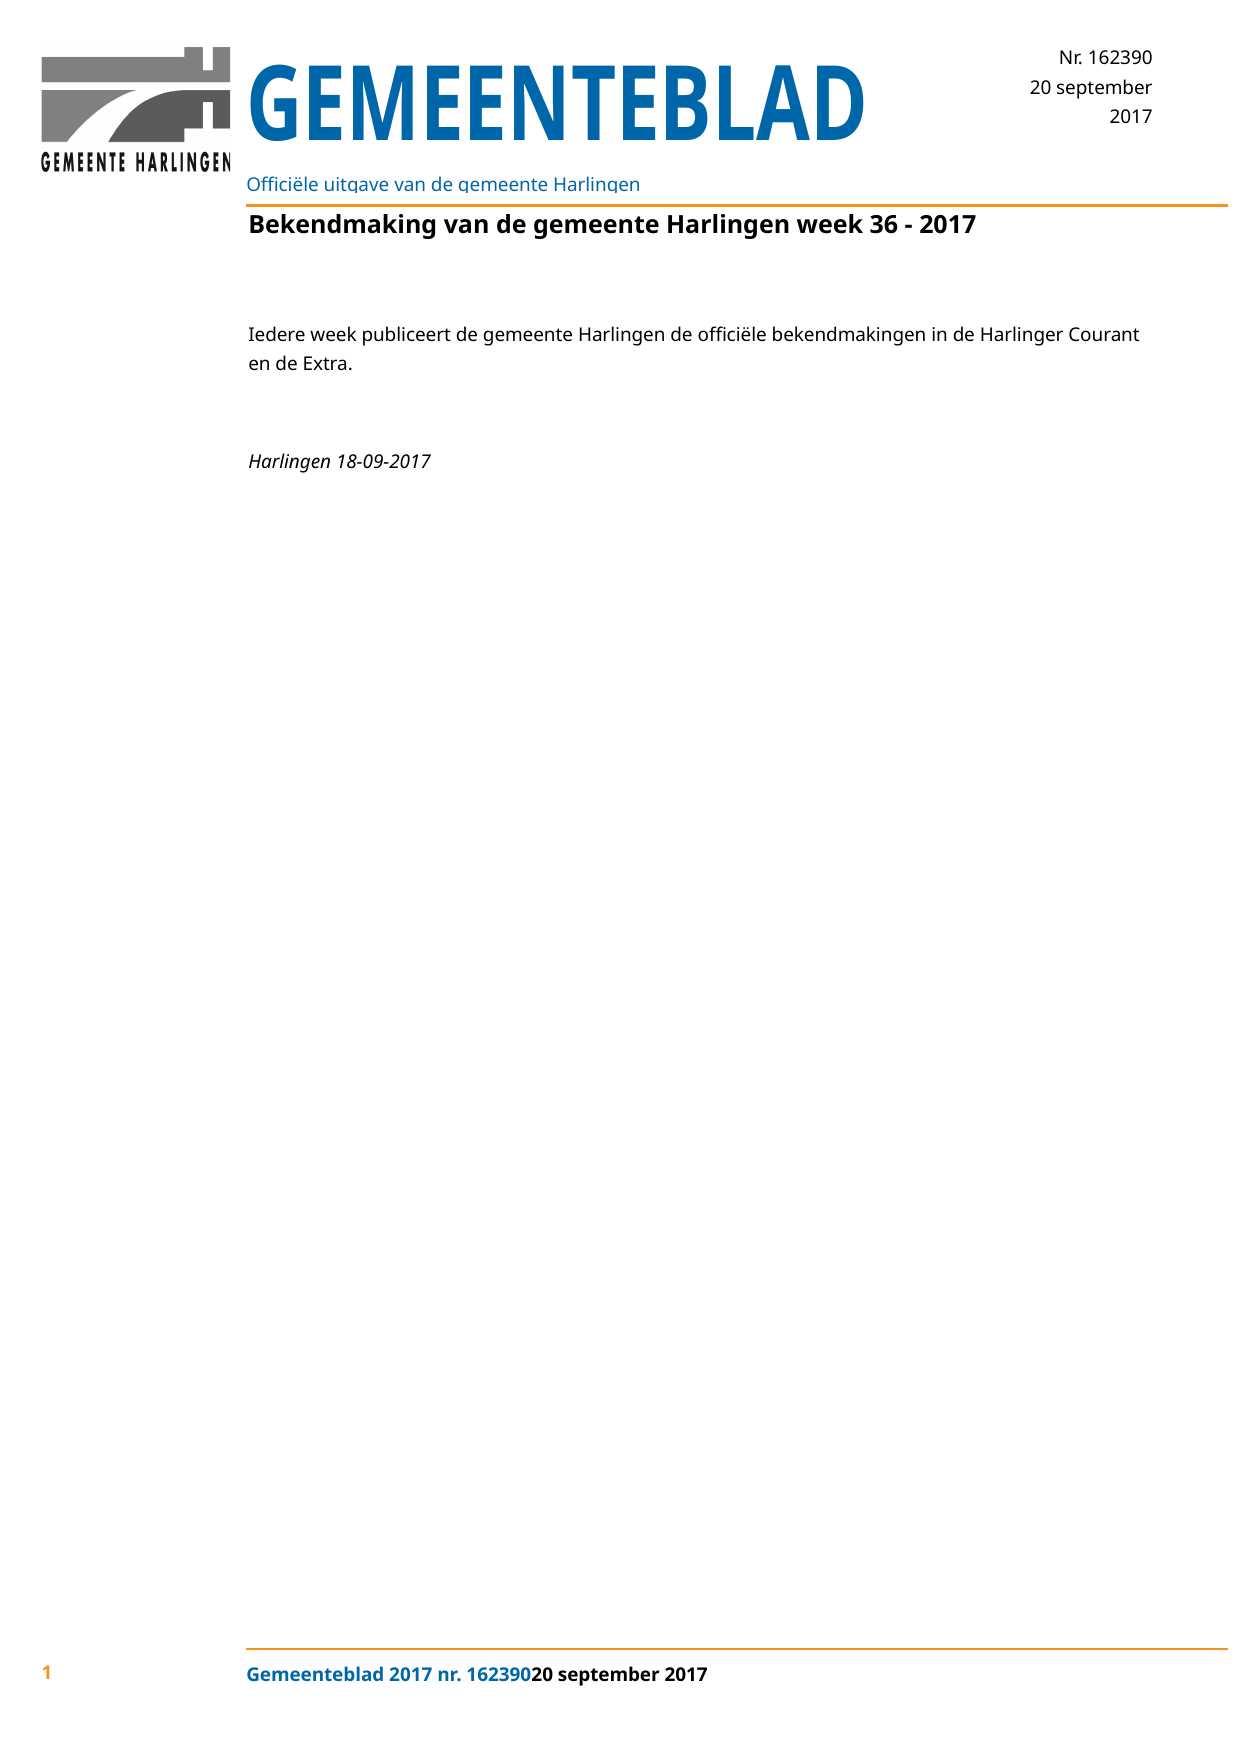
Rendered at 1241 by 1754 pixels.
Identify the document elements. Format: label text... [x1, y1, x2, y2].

text Iedere week publiceert de gemeente Harlingen de officiële bekendmakingen in de Harlinger Courant en de Extra. [248, 321, 1152, 376]
text Harlingen 18-09-2017 [248, 448, 1152, 474]
picture [41, 47, 231, 172]
text Bekendmaking van de gemeente Harlingen week 36 - 2017 [248, 207, 1152, 241]
